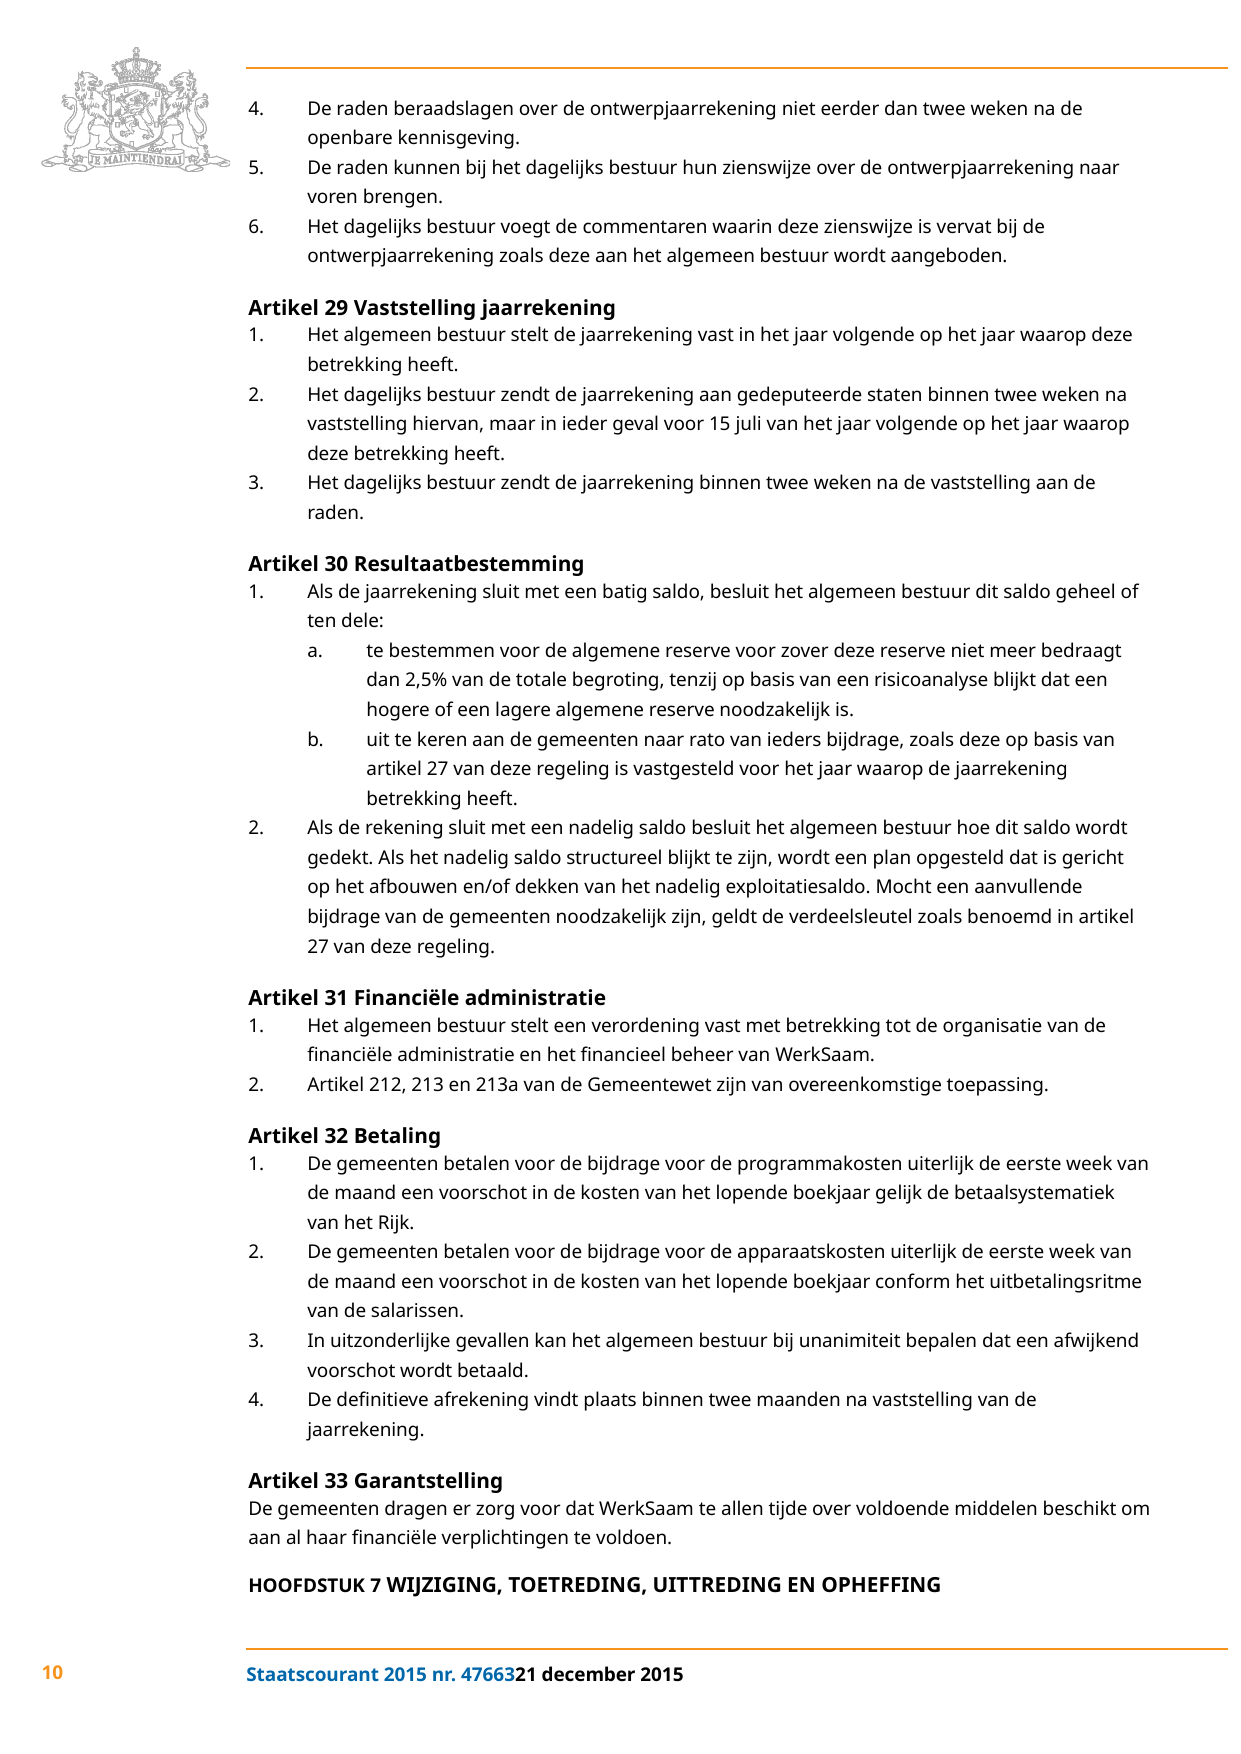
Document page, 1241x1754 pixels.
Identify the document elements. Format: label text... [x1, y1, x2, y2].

list uit te keren aan de gemeenten naar rato van ieders bijdrage, zoals deze op basis van artikel 27 van deze regeling is vastgesteld voor het jaar waarop de jaarrekening betrekking heeft. [307, 726, 1152, 811]
list In uitzonderlijke gevallen kan het algemeen bestuur bij unanimiteit bepalen dat een afwijkend voorschot wordt betaald. [248, 1327, 1152, 1383]
list Het dagelijks bestuur zendt de jaarrekening aan gedeputeerde staten binnen twee weken na vaststelling hiervan, maar in ieder geval voor 15 juli van het jaar volgende op het jaar waarop deze betrekking heeft. [248, 381, 1152, 466]
list Het dagelijks bestuur zendt de jaarrekening binnen twee weken na de vaststelling aan de raden. [248, 469, 1152, 525]
list De gemeenten betalen voor de bijdrage voor de apparaatskosten uiterlijk de eerste week van de maand een voorschot in de kosten van het lopende boekjaar conform het uitbetalingsritme van de salarissen. [248, 1238, 1152, 1323]
text HOOFDSTUK 7 WIJZIGING, TOETREDING, UITTREDING EN OPHEFFING [248, 1570, 1152, 1598]
list De raden kunnen bij het dagelijks bestuur hun zienswijze over de ontwerpjaarrekening naar voren brengen. [248, 154, 1152, 209]
list De definitieve afrekening vindt plaats binnen twee maanden na vaststelling van de jaarrekening. [248, 1386, 1152, 1442]
text Artikel 31 Financiële administratie [248, 983, 1152, 1012]
text Artikel 30 Resultaatbestemming [248, 549, 1152, 578]
list Als de jaarrekening sluit met een batig saldo, besluit het algemeen bestuur dit saldo geheel of ten dele: [248, 578, 1152, 633]
list Het algemeen bestuur stelt een verordening vast met betrekking tot de organisatie van de financiële administratie en het financieel beheer van WerkSaam. [248, 1012, 1152, 1067]
text Artikel 29 Vaststelling jaarrekening [248, 293, 1152, 322]
text Artikel 32 Betaling [248, 1121, 1152, 1150]
list Artikel 212, 213 en 213a van de Gemeentewet zijn van overeenkomstige toepassing. [248, 1071, 1152, 1097]
list Het algemeen bestuur stelt de jaarrekening vast in het jaar volgende op het jaar waarop deze betrekking heeft. [248, 322, 1152, 377]
picture [41, 47, 231, 172]
list Het dagelijks bestuur voegt de commentaren waarin deze zienswijze is vervat bij de ontwerpjaarrekening zoals deze aan het algemeen bestuur wordt aangeboden. [248, 213, 1152, 268]
list De gemeenten betalen voor de bijdrage voor de programmakosten uiterlijk de eerste week van de maand een voorschot in de kosten van het lopende boekjaar gelijk de betaalsystematiek van het Rijk. [248, 1150, 1152, 1235]
list De raden beraadslagen over de ontwerpjaarrekening niet eerder dan twee weken na de openbare kennisgeving. [248, 95, 1152, 150]
text De gemeenten dragen er zorg voor dat WerkSaam te allen tijde over voldoende middelen beschikt om aan al haar financiële verplichtingen te voldoen. [248, 1495, 1152, 1550]
list te bestemmen voor de algemene reserve voor zover deze reserve niet meer bedraagt dan 2,5% van de totale begroting, tenzij op basis van een risicoanalyse blijkt dat een hogere of een lagere algemene reserve noodzakelijk is. [307, 637, 1152, 722]
list Als de rekening sluit met een nadelig saldo besluit het algemeen bestuur hoe dit saldo wordt gedekt. Als het nadelig saldo structureel blijkt te zijn, wordt een plan opgesteld dat is gericht op het afbouwen en/of dekken van het nadelig exploitatiesaldo. Mocht een aanvullende bijdrage van de gemeenten noodzakelijk zijn, geldt de verdeelsleutel zoals benoemd in artikel 27 van deze regeling. [248, 814, 1152, 959]
text Artikel 33 Garantstelling [248, 1466, 1152, 1495]
